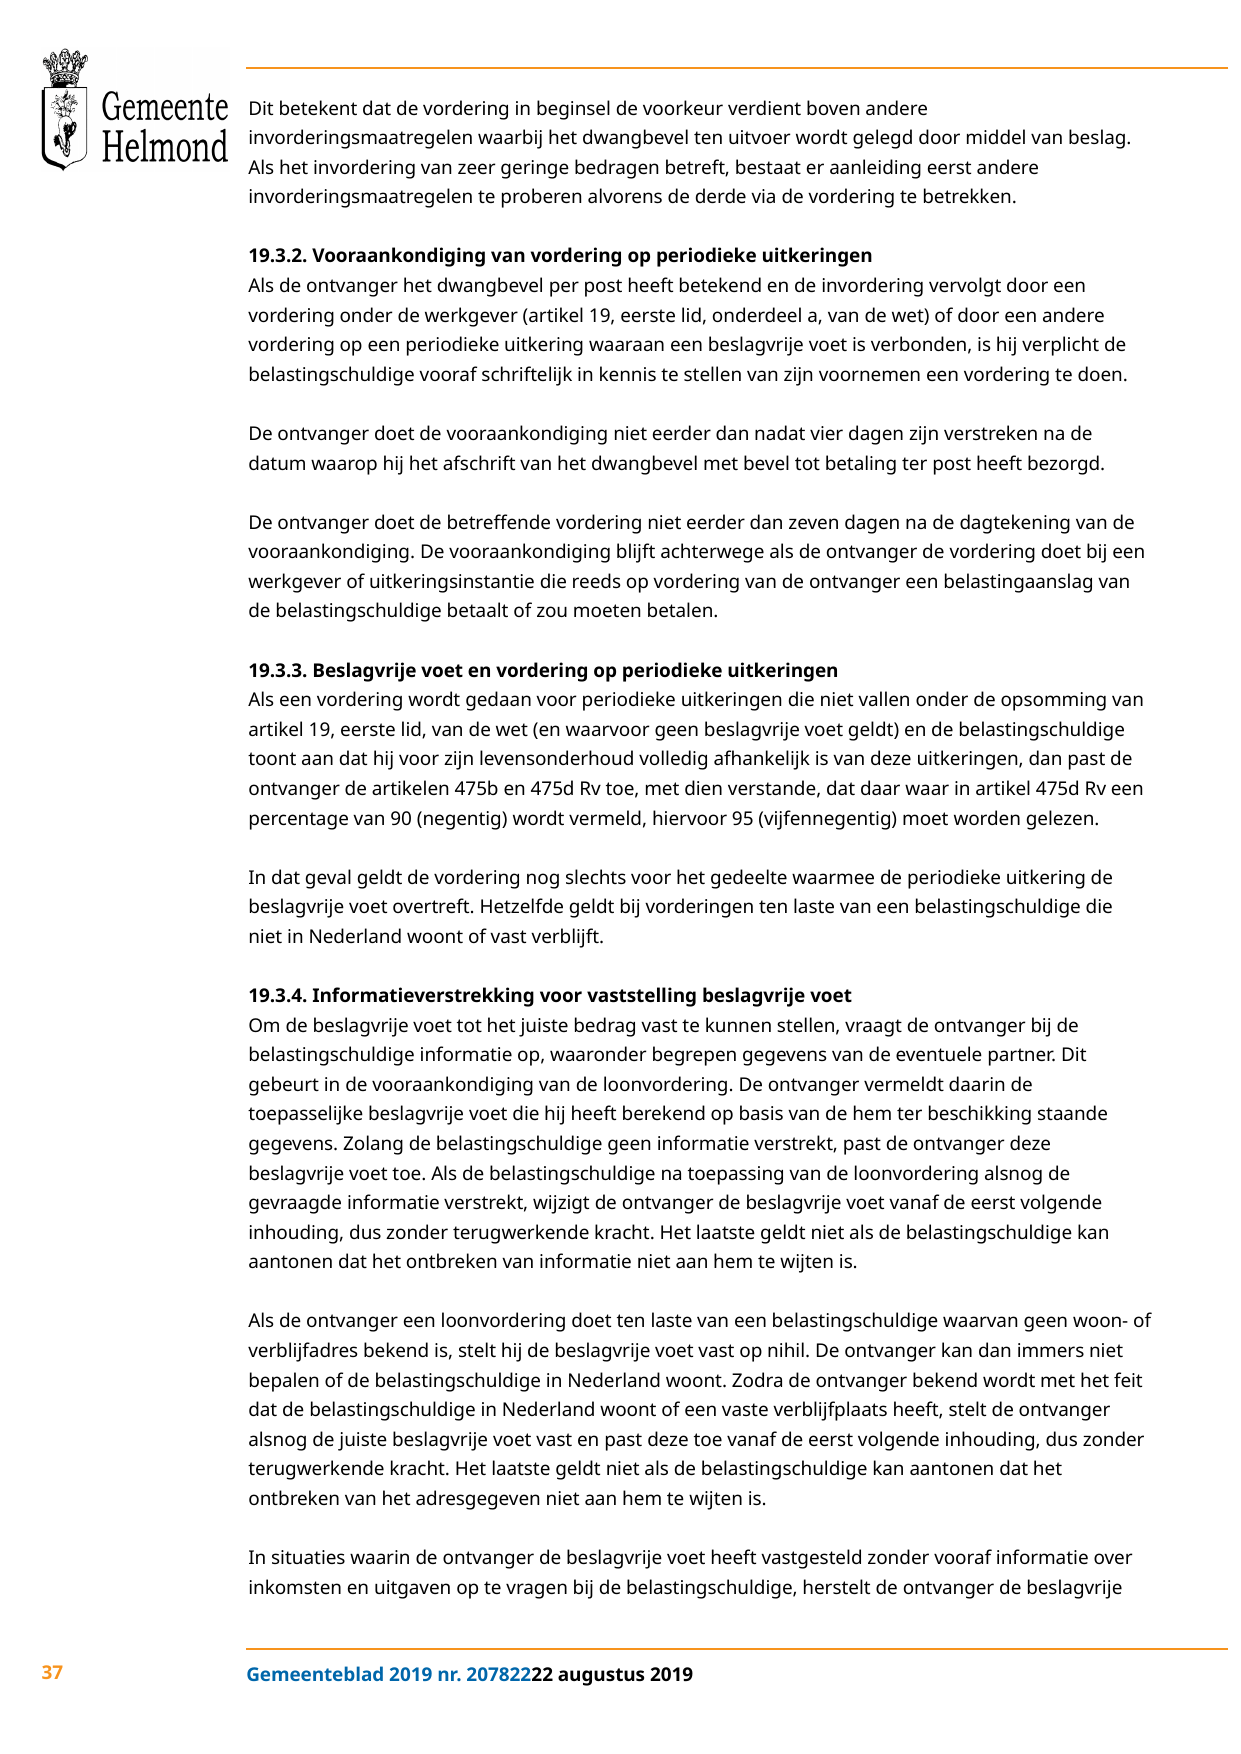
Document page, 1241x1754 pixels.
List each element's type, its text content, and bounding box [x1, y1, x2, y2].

text De ontvanger doet de betreffende vordering niet eerder dan zeven dagen na de dagtekening van de vooraankondiging. De vooraankondiging blijft achterwege als de ontvanger de vordering doet bij een werkgever of uitkeringsinstantie die reeds op vordering van de ontvanger een belastingaanslag van de belastingschuldige betaalt of zou moeten betalen. [248, 509, 1152, 623]
text Als de ontvanger een loonvordering doet ten laste van een belastingschuldige waarvan geen woon- of verblijfadres bekend is, stelt hij de beslagvrije voet vast op nihil. De ontvanger kan dan immers niet bepalen of de belastingschuldige in Nederland woont. Zodra de ontvanger bekend wordt met het feit dat de belastingschuldige in Nederland woont of een vaste verblijfplaats heeft, stelt de ontvanger alsnog de juiste beslagvrije voet vast en past deze toe vanaf de eerst volgende inhouding, dus zonder terugwerkende kracht. Het laatste geldt niet als de belastingschuldige kan aantonen dat het ontbreken van het adresgegeven niet aan hem te wijten is. [248, 1308, 1152, 1511]
text 19.3.4. Informatieverstrekking voor vaststelling beslagvrije voet [248, 982, 1152, 1008]
text Om de beslagvrije voet tot het juiste bedrag vast te kunnen stellen, vraagt de ontvanger bij de belastingschuldige informatie op, waaronder begrepen gegevens van de eventuele partner. Dit gebeurt in de vooraankondiging van de loonvordering. De ontvanger vermeldt daarin de toepasselijke beslagvrije voet die hij heeft berekend op basis van de hem ter beschikking staande gegevens. Zolang de belastingschuldige geen informatie verstrekt, past de ontvanger deze beslagvrije voet toe. Als de belastingschuldige na toepassing van de loonvordering alsnog de gevraagde informatie verstrekt, wijzigt de ontvanger de beslagvrije voet vanaf de eerst volgende inhouding, dus zonder terugwerkende kracht. Het laatste geldt niet als de belastingschuldige kan aantonen dat het ontbreken van informatie niet aan hem te wijten is. [248, 1012, 1152, 1274]
text In situaties waarin de ontvanger de beslagvrije voet heeft vastgesteld zonder vooraf informatie over inkomsten en uitgaven op te vragen bij de belastingschuldige, herstelt de ontvanger de beslagvrije [248, 1544, 1152, 1600]
text Dit betekent dat de vordering in beginsel de voorkeur verdient boven andere invorderingsmaatregelen waarbij het dwangbevel ten uitvoer wordt gelegd door middel van beslag. Als het invordering van zeer geringe bedragen betreft, bestaat er aanleiding eerst andere invorderingsmaatregelen te proberen alvorens de derde via de vordering te betrekken. [248, 95, 1152, 209]
text 19.3.2. Vooraankondiging van vordering op periodieke uitkeringen [248, 243, 1152, 268]
picture [41, 47, 231, 172]
text Als een vordering wordt gedaan voor periodieke uitkeringen die niet vallen onder de opsomming van artikel 19, eerste lid, van de wet (en waarvoor geen beslagvrije voet geldt) en de belastingschuldige toont aan dat hij voor zijn levensonderhoud volledig afhankelijk is van deze uitkeringen, dan past de ontvanger de artikelen 475b en 475d Rv toe, met dien verstande, dat daar waar in artikel 475d Rv een percentage van 90 (negentig) wordt vermeld, hiervoor 95 (vijfennegentig) moet worden gelezen. [248, 686, 1152, 831]
text De ontvanger doet de vooraankondiging niet eerder dan nadat vier dagen zijn verstreken na de datum waarop hij het afschrift van het dwangbevel met bevel tot betaling ter post heeft bezorgd. [248, 420, 1152, 476]
text 19.3.3. Beslagvrije voet en vordering op periodieke uitkeringen [248, 657, 1152, 683]
text Als de ontvanger het dwangbevel per post heeft betekend en de invordering vervolgt door een vordering onder de werkgever (artikel 19, eerste lid, onderdeel a, van de wet) of door een andere vordering op een periodieke uitkering waaraan een beslagvrije voet is verbonden, is hij verplicht de belastingschuldige vooraf schriftelijk in kennis te stellen van zijn voornemen een vordering te doen. [248, 272, 1152, 387]
text In dat geval geldt de vordering nog slechts voor het gedeelte waarmee de periodieke uitkering de beslagvrije voet overtreft. Hetzelfde geldt bij vorderingen ten laste van een belastingschuldige die niet in Nederland woont of vast verblijft. [248, 864, 1152, 949]
